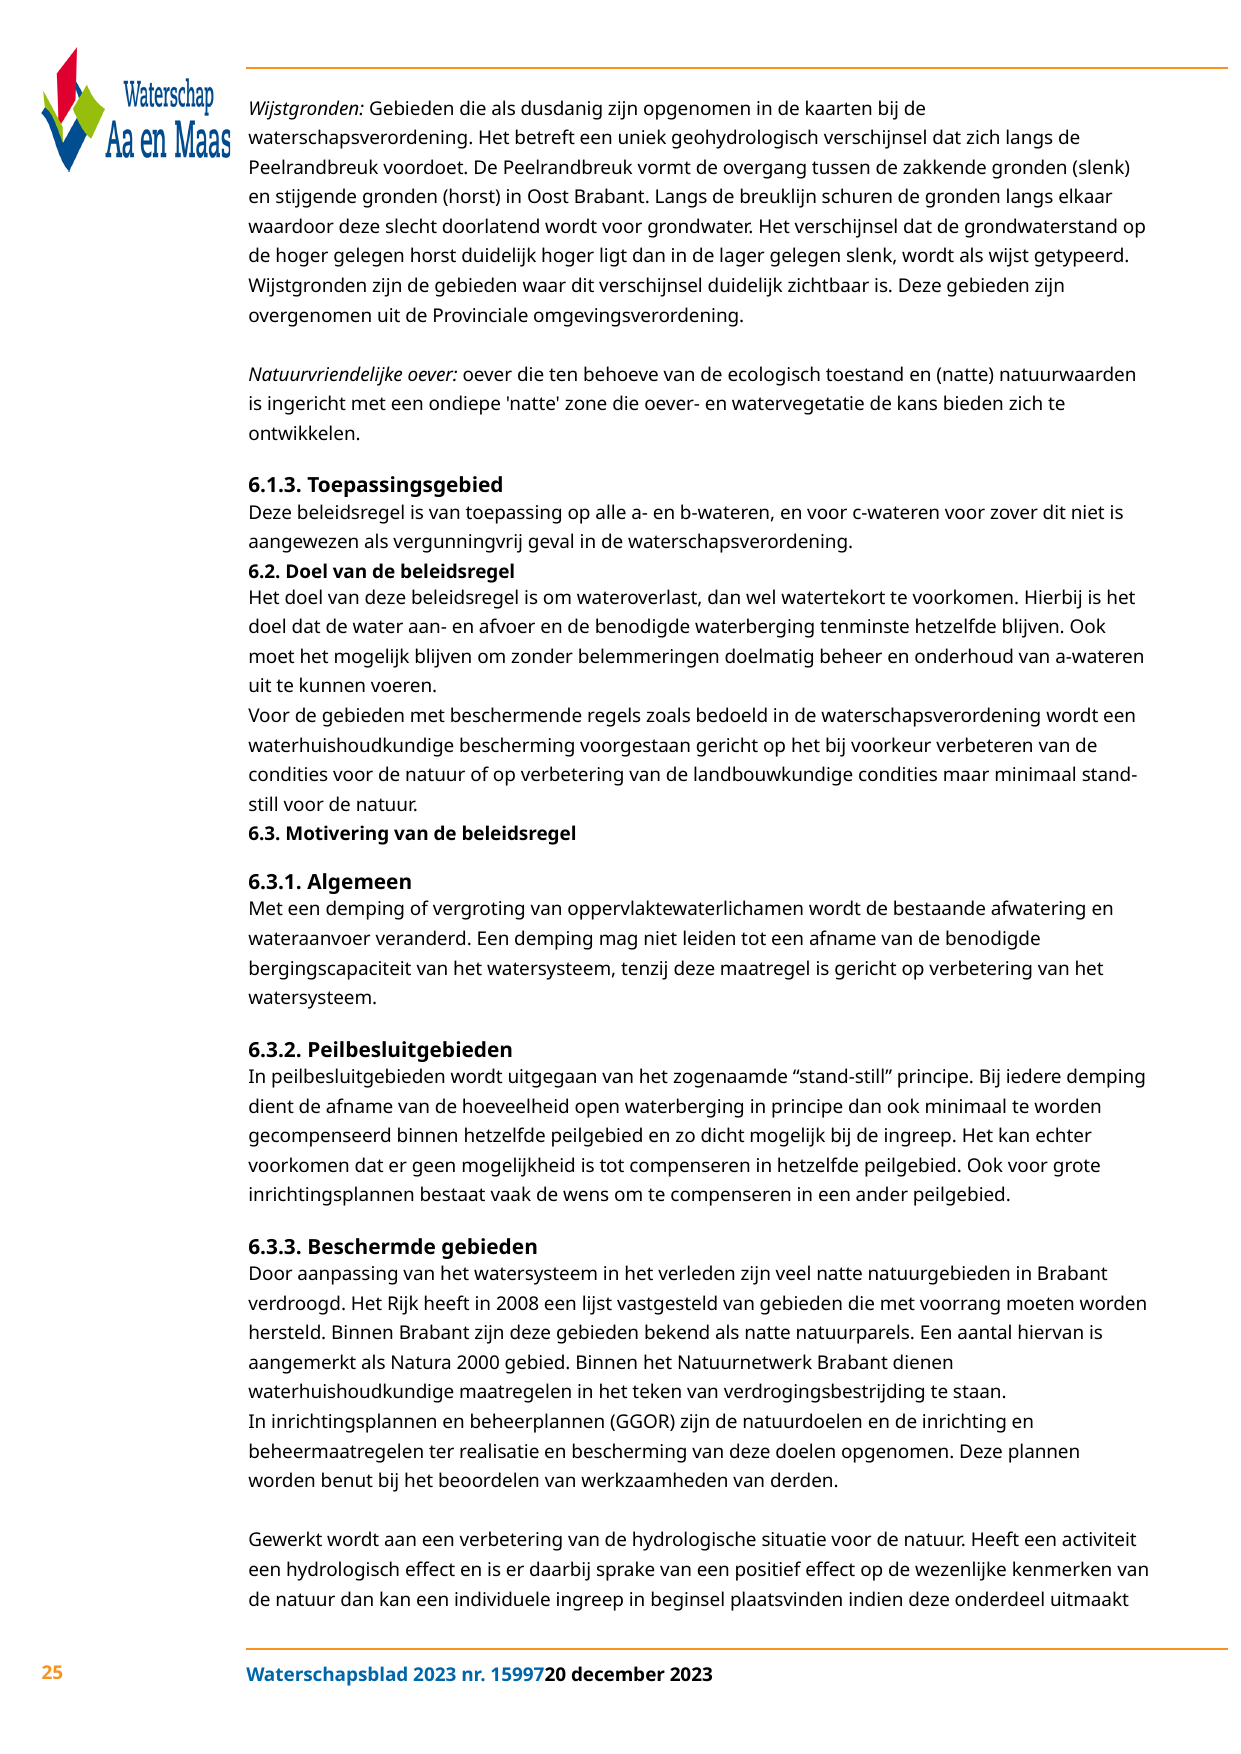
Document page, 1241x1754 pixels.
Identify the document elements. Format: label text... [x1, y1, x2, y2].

text Met een demping of vergroting van oppervlaktewaterlichamen wordt de bestaande afwatering en wateraanvoer veranderd. Een demping mag niet leiden tot een afname van de benodigde bergingscapaciteit van het watersysteem, tenzij deze maatregel is gericht op verbetering van het watersysteem. [248, 896, 1152, 1010]
text 6.2. Doel van de beleidsregel [248, 558, 1152, 584]
text Voor de gebieden met beschermende regels zoals bedoeld in de waterschapsverordening wordt een waterhuishoudkundige bescherming voorgestaan gericht op het bij voorkeur verbeteren van de condities voor de natuur of op verbetering van de landbouwkundige condities maar minimaal stand-still voor de natuur. [248, 702, 1152, 817]
text Door aanpassing van het watersysteem in het verleden zijn veel natte natuurgebieden in Brabant verdroogd. Het Rijk heeft in 2008 een lijst vastgesteld van gebieden die met voorrang moeten worden hersteld. Binnen Brabant zijn deze gebieden bekend als natte natuurparels. Een aantal hiervan is aangemerkt als Natura 2000 gebied. Binnen het Natuurnetwerk Brabant dienen waterhuishoudkundige maatregelen in het teken van verdrogingsbestrijding te staan. [248, 1260, 1152, 1404]
text Wijstgronden: Gebieden die als dusdanig zijn opgenomen in de kaarten bij de waterschapsverordening. Het betreft een uniek geohydrologisch verschijnsel dat zich langs de Peelrandbreuk voordoet. De Peelrandbreuk vormt de overgang tussen de zakkende gronden (slenk) en stijgende gronden (horst) in Oost Brabant. Langs de breuklijn schuren de gronden langs elkaar waardoor deze slecht doorlatend wordt voor grondwater. Het verschijnsel dat de grondwaterstand op de hoger gelegen horst duidelijk hoger ligt dan in de lager gelegen slenk, wordt als wijst getypeerd. Wijstgronden zijn de gebieden waar dit verschijnsel duidelijk zichtbaar is. Deze gebieden zijn overgenomen uit de Provinciale omgevingsverordening. [248, 95, 1152, 328]
text 6.3.3. Beschermde gebieden [248, 1232, 1152, 1260]
text 6.3.2. Peilbesluitgebieden [248, 1035, 1152, 1063]
text In peilbesluitgebieden wordt uitgegaan van het zogenaamde “stand-still” principe. Bij iedere demping dient de afname van de hoeveelheid open waterberging in principe dan ook minimaal te worden gecompenseerd binnen hetzelfde peilgebied en zo dicht mogelijk bij de ingreep. Het kan echter voorkomen dat er geen mogelijkheid is tot compenseren in hetzelfde peilgebied. Ook voor grote inrichtingsplannen bestaat vaak de wens om te compenseren in een ander peilgebied. [248, 1063, 1152, 1207]
text 6.3. Motivering van de beleidsregel [248, 821, 1152, 846]
text Deze beleidsregel is van toepassing op alle a- en b-wateren, en voor c-wateren voor zover dit niet is aangewezen als vergunningvrij geval in de waterschapsverordening. [248, 499, 1152, 554]
text 6.1.3. Toepassingsgebied [248, 471, 1152, 499]
text 6.3.1. Algemeen [248, 867, 1152, 896]
text Het doel van deze beleidsregel is om wateroverlast, dan wel watertekort te voorkomen. Hierbij is het doel dat de water aan- en afvoer en de benodigde waterberging tenminste hetzelfde blijven. Ook moet het mogelijk blijven om zonder belemmeringen doelmatig beheer en onderhoud van a-wateren uit te kunnen voeren. [248, 584, 1152, 698]
text Natuurvriendelijke oever: oever die ten behoeve van de ecologisch toestand en (natte) natuurwaarden is ingericht met een ondiepe 'natte' zone die oever- en watervegetatie de kans bieden zich te ontwikkelen. [248, 361, 1152, 446]
picture [41, 47, 231, 172]
text In inrichtingsplannen en beheerplannen (GGOR) zijn de natuurdoelen en de inrichting en beheermaatregelen ter realisatie en bescherming van deze doelen opgenomen. Deze plannen worden benut bij het beoordelen van werkzaamheden van derden. [248, 1408, 1152, 1493]
text Gewerkt wordt aan een verbetering van de hydrologische situatie voor de natuur. Heeft een activiteit een hydrologisch effect en is er daarbij sprake van een positief effect op de wezenlijke kenmerken van de natuur dan kan een individuele ingreep in beginsel plaatsvinden indien deze onderdeel uitmaakt [248, 1527, 1152, 1612]
